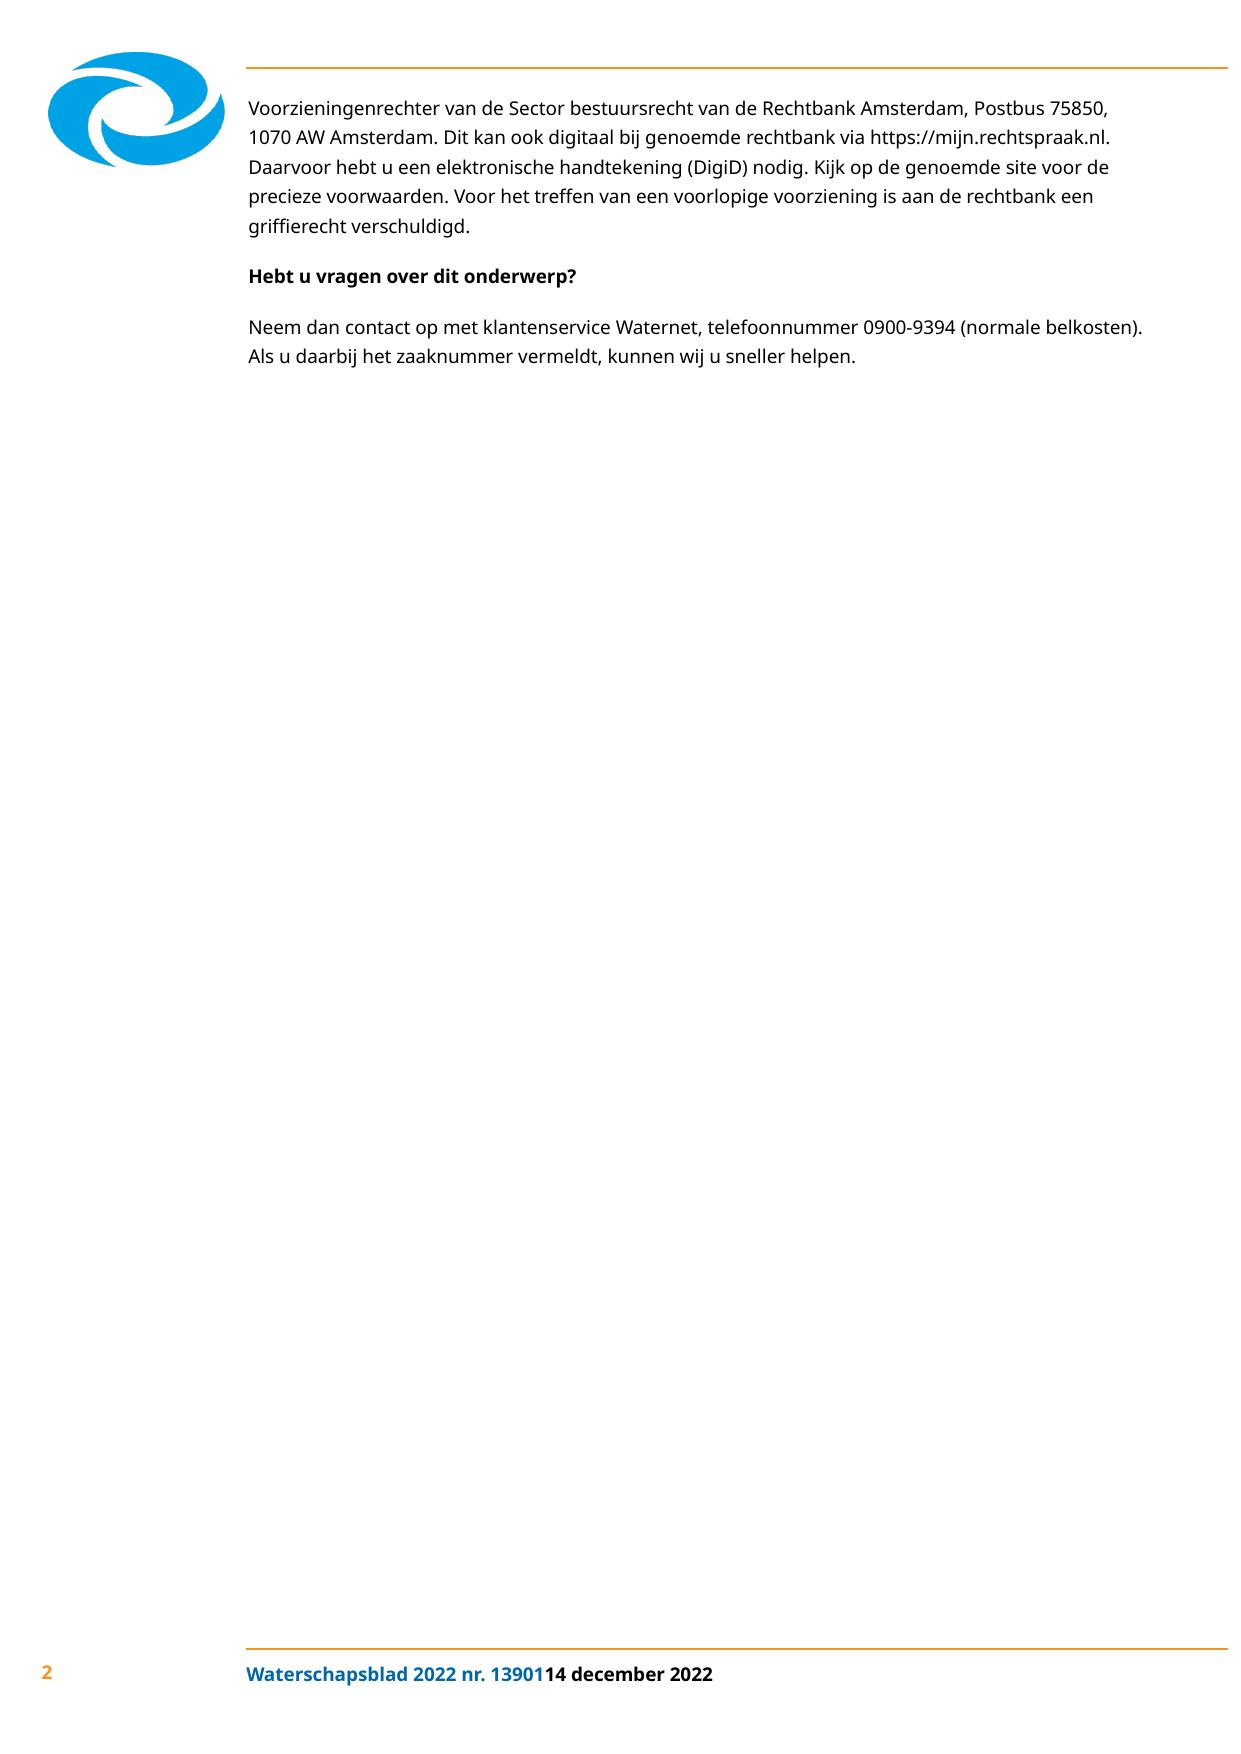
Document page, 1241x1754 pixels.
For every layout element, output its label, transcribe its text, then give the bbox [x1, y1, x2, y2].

text Voorzieningenrechter van de Sector bestuursrecht van de Rechtbank Amsterdam, Postbus 75850, 1070 AW Amsterdam. Dit kan ook digitaal bij genoemde rechtbank via https://mijn.rechtspraak.nl. Daarvoor hebt u een elektronische handtekening (DigiD) nodig. Kijk op de genoemde site voor de precieze voorwaarden. Voor het treffen van een voorlopige voorziening is aan de rechtbank een griffierecht verschuldigd. [248, 95, 1152, 239]
text Neem dan contact op met klantenservice Waternet, telefoonnummer 0900-9394 (normale belkosten). Als u daarbij het zaaknummer vermeldt, kunnen wij u sneller helpen. [248, 314, 1152, 369]
picture [41, 47, 231, 172]
text Hebt u vragen over dit onderwerp? [248, 263, 1152, 289]
